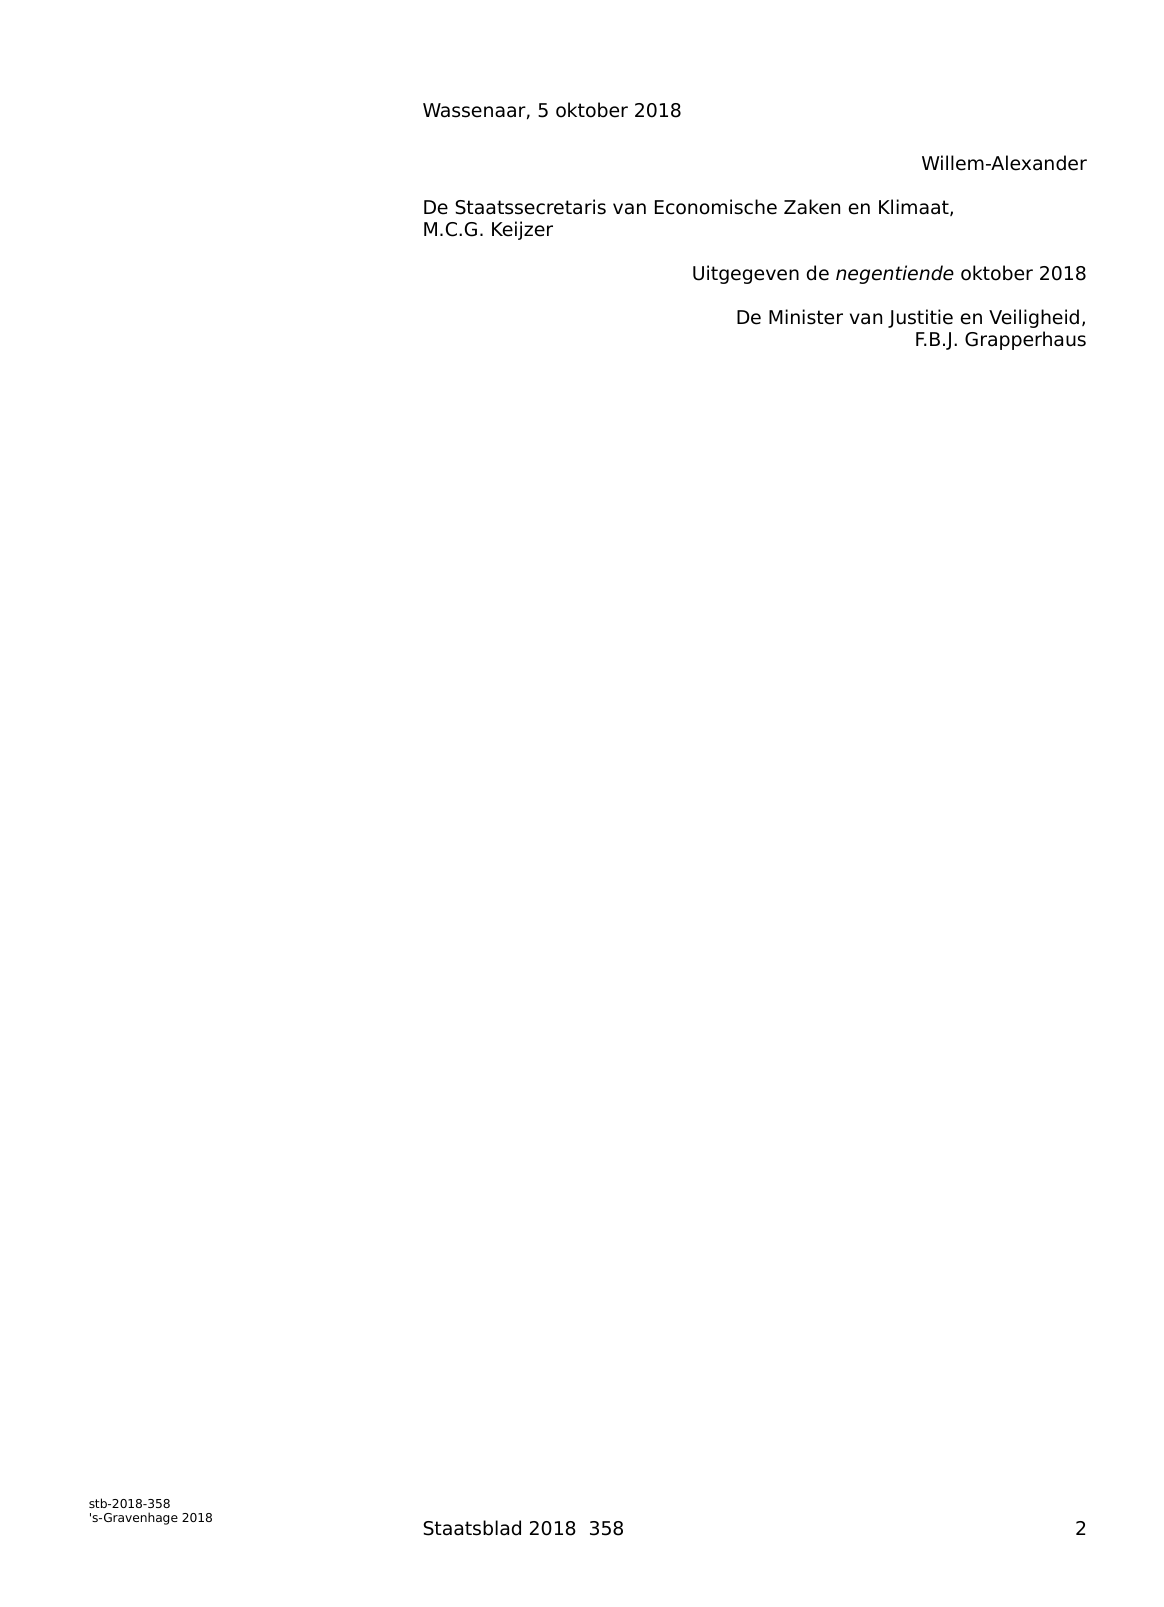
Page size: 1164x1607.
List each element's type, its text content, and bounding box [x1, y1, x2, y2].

text De Minister van Justitie en Veiligheid, F.B.J. Grapperhaus [422, 307, 1087, 351]
text stb-2018-358 [88, 1497, 323, 1511]
text De Staatssecretaris van Economische Zaken en Klimaat, M.C.G. Keijzer [422, 197, 1087, 241]
text Uitgegeven de negentiende oktober 2018 [422, 263, 1087, 285]
text 's-Gravenhage 2018 [88, 1511, 323, 1525]
text Willem-Alexander [422, 152, 1087, 174]
text Wassenaar, 5 oktober 2018 [422, 100, 1087, 122]
